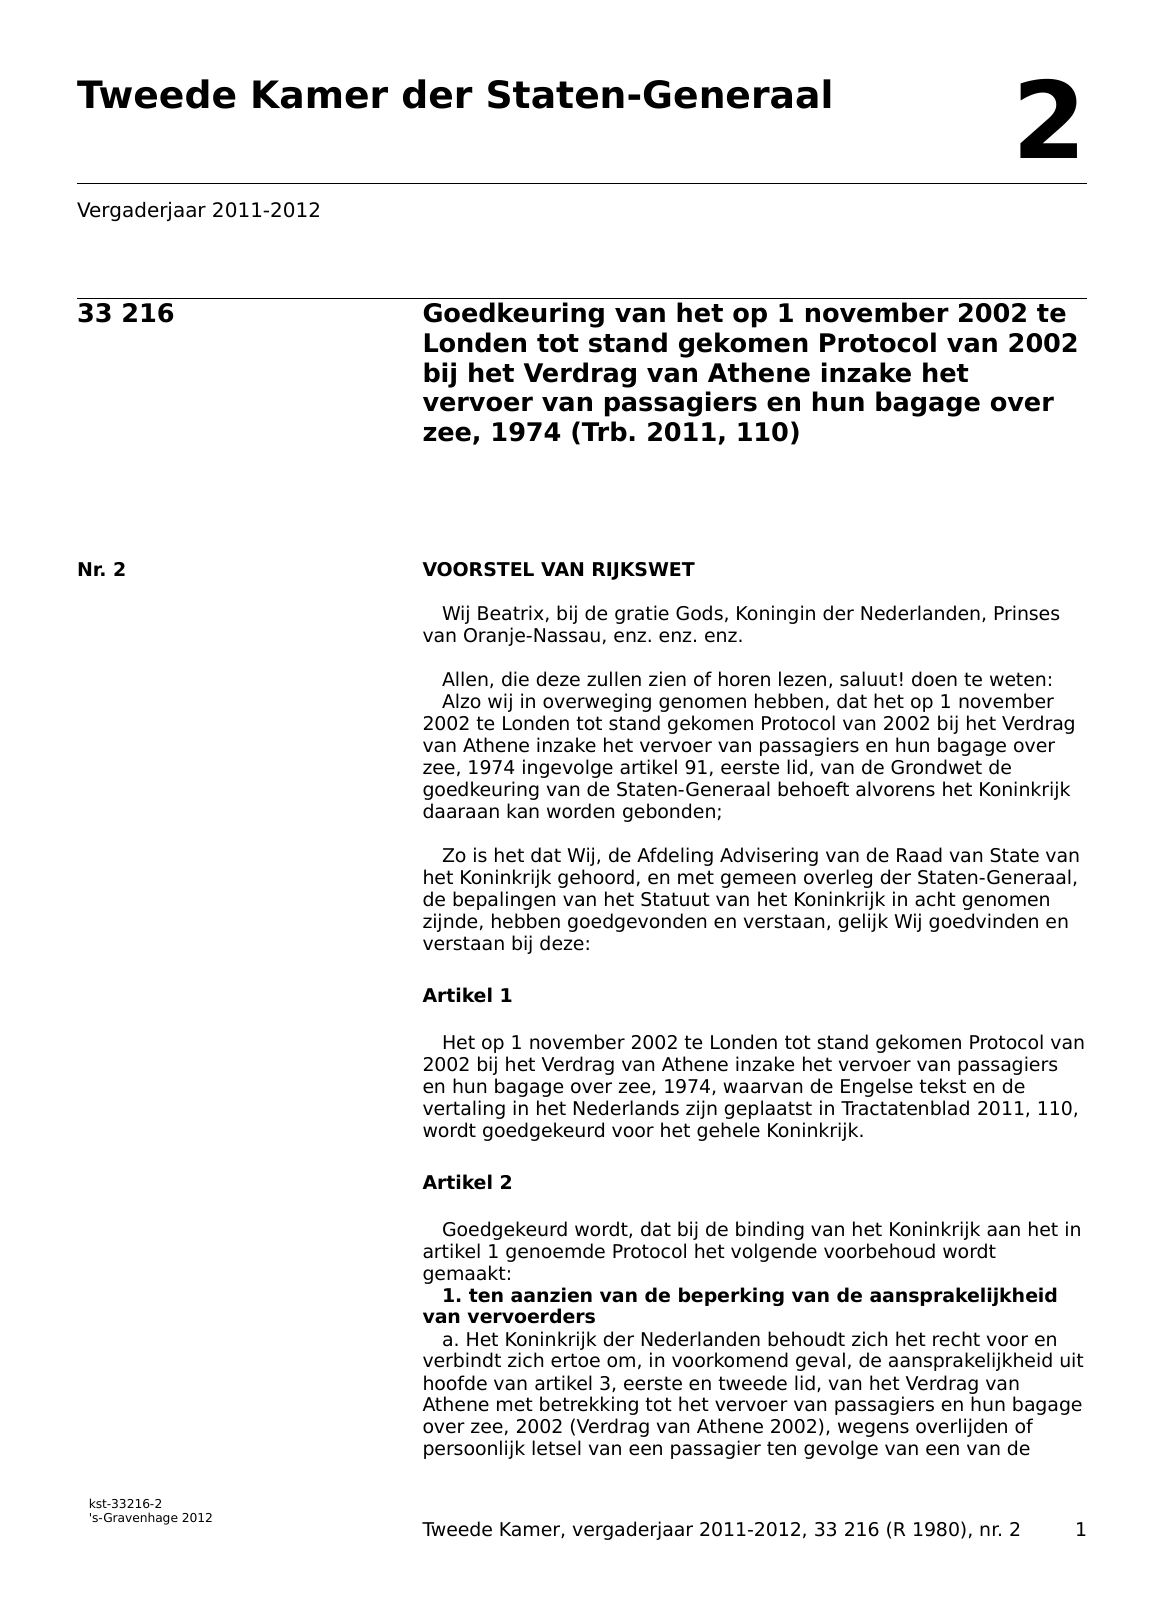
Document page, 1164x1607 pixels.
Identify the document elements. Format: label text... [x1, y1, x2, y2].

subtitle Artikel 1 [422, 985, 1087, 1007]
subtitle Nr. 2 VOORSTEL VAN RIJKSWET [77, 558, 1087, 580]
text Wij Beatrix, bij de gratie Gods, Koningin der Nederlanden, Prinses van Oranje-Nassau, enz. enz. enz. [422, 603, 1087, 647]
text a. Het Koninkrijk der Nederlanden behoudt zich het recht voor en verbindt zich ertoe om, in voorkomend geval, de aansprakelijkheid uit hoofde van artikel 3, eerste en tweede lid, van het Verdrag van Athene met betrekking tot het vervoer van passagiers en hun bagage over zee, 2002 (Verdrag van Athene 2002), wegens overlijden of persoonlijk letsel van een passagier ten gevolge van een van de [422, 1328, 1087, 1460]
table_cell Vergaderjaar 2011-2012 [77, 184, 1087, 298]
table_header 2 [886, 59, 1087, 183]
subtitle Artikel 2 [422, 1172, 1087, 1193]
text 's-Gravenhage 2012 [88, 1511, 323, 1525]
text Goedgekeurd wordt, dat bij de binding van het Koninkrijk aan het in artikel 1 genoemde Protocol het volgende voorbehoud wordt gemaakt: [422, 1218, 1087, 1284]
text Zo is het dat Wij, de Afdeling Advisering van de Raad van State van het Koninkrijk gehoord, en met gemeen overleg der Staten-Generaal, de bepalingen van het Statuut van het Koninkrijk in acht genomen zijnde, hebben goedgevonden en verstaan, gelijk Wij goedvinden en verstaan bij deze: [422, 845, 1087, 955]
table_header Tweede Kamer der Staten-Generaal [77, 59, 886, 183]
text kst-33216-2 [88, 1497, 323, 1511]
text Allen, die deze zullen zien of horen lezen, saluut! doen te weten: [422, 669, 1087, 691]
text Het op 1 november 2002 te Londen tot stand gekomen Protocol van 2002 bij het Verdrag van Athene inzake het vervoer van passagiers en hun bagage over zee, 1974, waarvan de Engelse tekst en de vertaling in het Nederlands zijn geplaatst in Tractatenblad 2011, 110, wordt goedgekeurd voor het gehele Koninkrijk. [422, 1032, 1087, 1142]
text Alzo wij in overweging genomen hebben, dat het op 1 november 2002 te Londen tot stand gekomen Protocol van 2002 bij het Verdrag van Athene inzake het vervoer van passagiers en hun bagage over zee, 1974 ingevolge artikel 91, eerste lid, van de Grondwet de goedkeuring van de Staten-Generaal behoeft alvorens het Koninkrijk daaraan kan worden gebonden; [422, 691, 1087, 823]
subtitle 33 216 Goedkeuring van het op 1 november 2002 te Londen tot stand gekomen Protocol van 2002 bij het Verdrag van Athene inzake het vervoer van passagiers en hun bagage over zee, 1974 (Trb. 2011, 110) [77, 299, 1087, 447]
text 1. ten aanzien van de beperking van de aansprakelijkheid van vervoerders [422, 1284, 1087, 1328]
